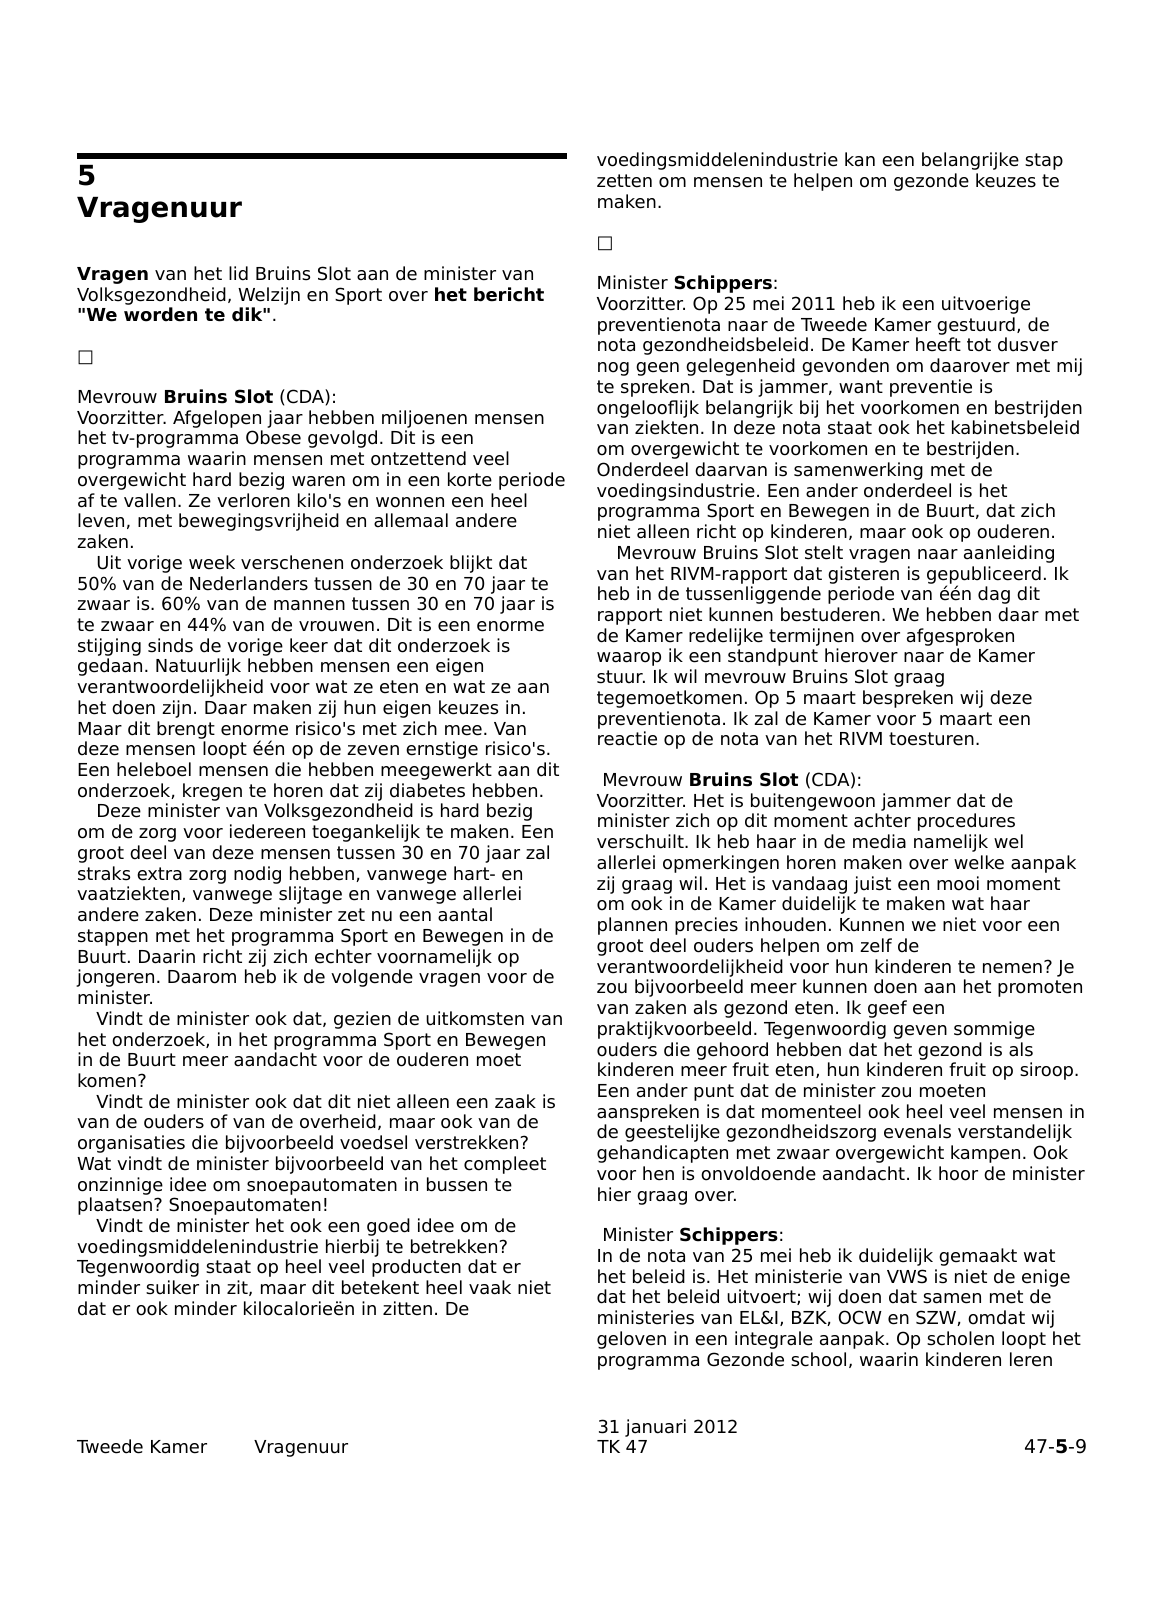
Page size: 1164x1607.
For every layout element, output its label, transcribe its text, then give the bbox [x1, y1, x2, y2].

text □ [77, 346, 567, 367]
text Voorzitter. Afgelopen jaar hebben miljoenen mensen het tv-programma Obese gevolgd. Dit is een programma waarin mensen met ontzettend veel overgewicht hard bezig waren om in een korte periode af te vallen. Ze verloren kilo's en wonnen een heel leven, met bewegingsvrijheid en allemaal andere zaken. [77, 407, 567, 553]
text Vindt de minister ook dat, gezien de uitkomsten van het onderzoek, in het programma Sport en Bewegen in de Buurt meer aandacht voor de ouderen moet komen? [77, 1009, 567, 1092]
text Voorzitter. Het is buitengewoon jammer dat de minister zich op dit moment achter procedures verschuilt. Ik heb haar in de media namelijk wel allerlei opmerkingen horen maken over welke aanpak zij graag wil. Het is vandaag juist een mooi moment om ook in de Kamer duidelijk te maken wat haar plannen precies inhouden. Kunnen we niet voor een groot deel ouders helpen om zelf de verantwoordelijkheid voor hun kinderen te nemen? Je zou bijvoorbeeld meer kunnen doen aan het promoten van zaken als gezond eten. Ik geef een praktijkvoorbeeld. Tegenwoordig geven sommige ouders die gehoord hebben dat het gezond is als kinderen meer fruit eten, hun kinderen fruit op siroop. Een ander punt dat de minister zou moeten aanspreken is dat momenteel ook heel veel mensen in de geestelijke gezondheidszorg evenals verstandelijk gehandicapten met zwaar overgewicht kampen. Ook voor hen is onvoldoende aandacht. Ik hoor de minister hier graag over. [596, 791, 1087, 1205]
text □ [596, 232, 1087, 253]
text Mevrouw Bruins Slot stelt vragen naar aanleiding van het RIVM-rapport dat gisteren is gepubliceerd. Ik heb in de tussenliggende periode van één dag dit rapport niet kunnen bestuderen. We hebben daar met de Kamer redelijke termijnen over afgesproken waarop ik een standpunt hierover naar de Kamer stuur. Ik wil mevrouw Bruins Slot graag tegemoetkomen. Op 5 maart bespreken wij deze preventienota. Ik zal de Kamer voor 5 maart een reactie op de nota van het RIVM toesturen. [596, 543, 1087, 750]
text Voorzitter. Op 25 mei 2011 heb ik een uitvoerige preventienota naar de Tweede Kamer gestuurd, de nota gezondheidsbeleid. De Kamer heeft tot dusver nog geen gelegenheid gevonden om daarover met mij te spreken. Dat is jammer, want preventie is ongelooflijk belangrijk bij het voorkomen en bestrijden van ziekten. In deze nota staat ook het kabinetsbeleid om overgewicht te voorkomen en te bestrijden. Onderdeel daarvan is samenwerking met de voedingsindustrie. Een ander onderdeel is het programma Sport en Bewegen in de Buurt, dat zich niet alleen richt op kinderen, maar ook op ouderen. [596, 294, 1087, 543]
text Mevrouw Bruins Slot (CDA): [77, 387, 567, 407]
text Minister Schippers: [596, 1225, 1087, 1246]
title 5 Vragenuur [77, 159, 567, 224]
text Uit vorige week verschenen onderzoek blijkt dat 50% van de Nederlanders tussen de 30 en 70 jaar te zwaar is. 60% van de mannen tussen 30 en 70 jaar is te zwaar en 44% van de vrouwen. Dit is een enorme stijging sinds de vorige keer dat dit onderzoek is gedaan. Natuurlijk hebben mensen een eigen verantwoordelijkheid voor wat ze eten en wat ze aan het doen zijn. Daar maken zij hun eigen keuzes in. Maar dit brengt enorme risico's met zich mee. Van deze mensen loopt één op de zeven ernstige risico's. Een heleboel mensen die hebben meegewerkt aan dit onderzoek, kregen te horen dat zij diabetes hebben. [77, 553, 567, 801]
text Vindt de minister ook dat dit niet alleen een zaak is van de ouders of van de overheid, maar ook van de organisaties die bijvoorbeeld voedsel verstrekken? Wat vindt de minister bijvoorbeeld van het compleet onzinnige idee om snoepautomaten in bussen te plaatsen? Snoepautomaten! [77, 1092, 567, 1216]
text Minister Schippers: [596, 273, 1087, 294]
text Mevrouw Bruins Slot (CDA): [596, 770, 1087, 791]
text voedingsmiddelenindustrie kan een belangrijke stap zetten om mensen te helpen om gezonde keuzes te maken. [596, 150, 1087, 212]
text In de nota van 25 mei heb ik duidelijk gemaakt wat het beleid is. Het ministerie van VWS is niet de enige dat het beleid uitvoert; wij doen dat samen met de ministeries van EL&I, BZK, OCW en SZW, omdat wij geloven in een integrale aanpak. Op scholen loopt het programma Gezonde school, waarin kinderen leren [596, 1246, 1087, 1370]
text Deze minister van Volksgezondheid is hard bezig om de zorg voor iedereen toegankelijk te maken. Een groot deel van deze mensen tussen 30 en 70 jaar zal straks extra zorg nodig hebben, vanwege hart- en vaatziekten, vanwege slijtage en vanwege allerlei andere zaken. Deze minister zet nu een aantal stappen met het programma Sport en Bewegen in de Buurt. Daarin richt zij zich echter voornamelijk op jongeren. Daarom heb ik de volgende vragen voor de minister. [77, 801, 567, 1009]
text Vragen van het lid Bruins Slot aan de minister van Volksgezondheid, Welzijn en Sport over het bericht "We worden te dik". [77, 264, 567, 326]
text Vindt de minister het ook een goed idee om de voedingsmiddelenindustrie hierbij te betrekken? Tegenwoordig staat op heel veel producten dat er minder suiker in zit, maar dit betekent heel vaak niet dat er ook minder kilocalorieën in zitten. De [77, 1216, 567, 1319]
